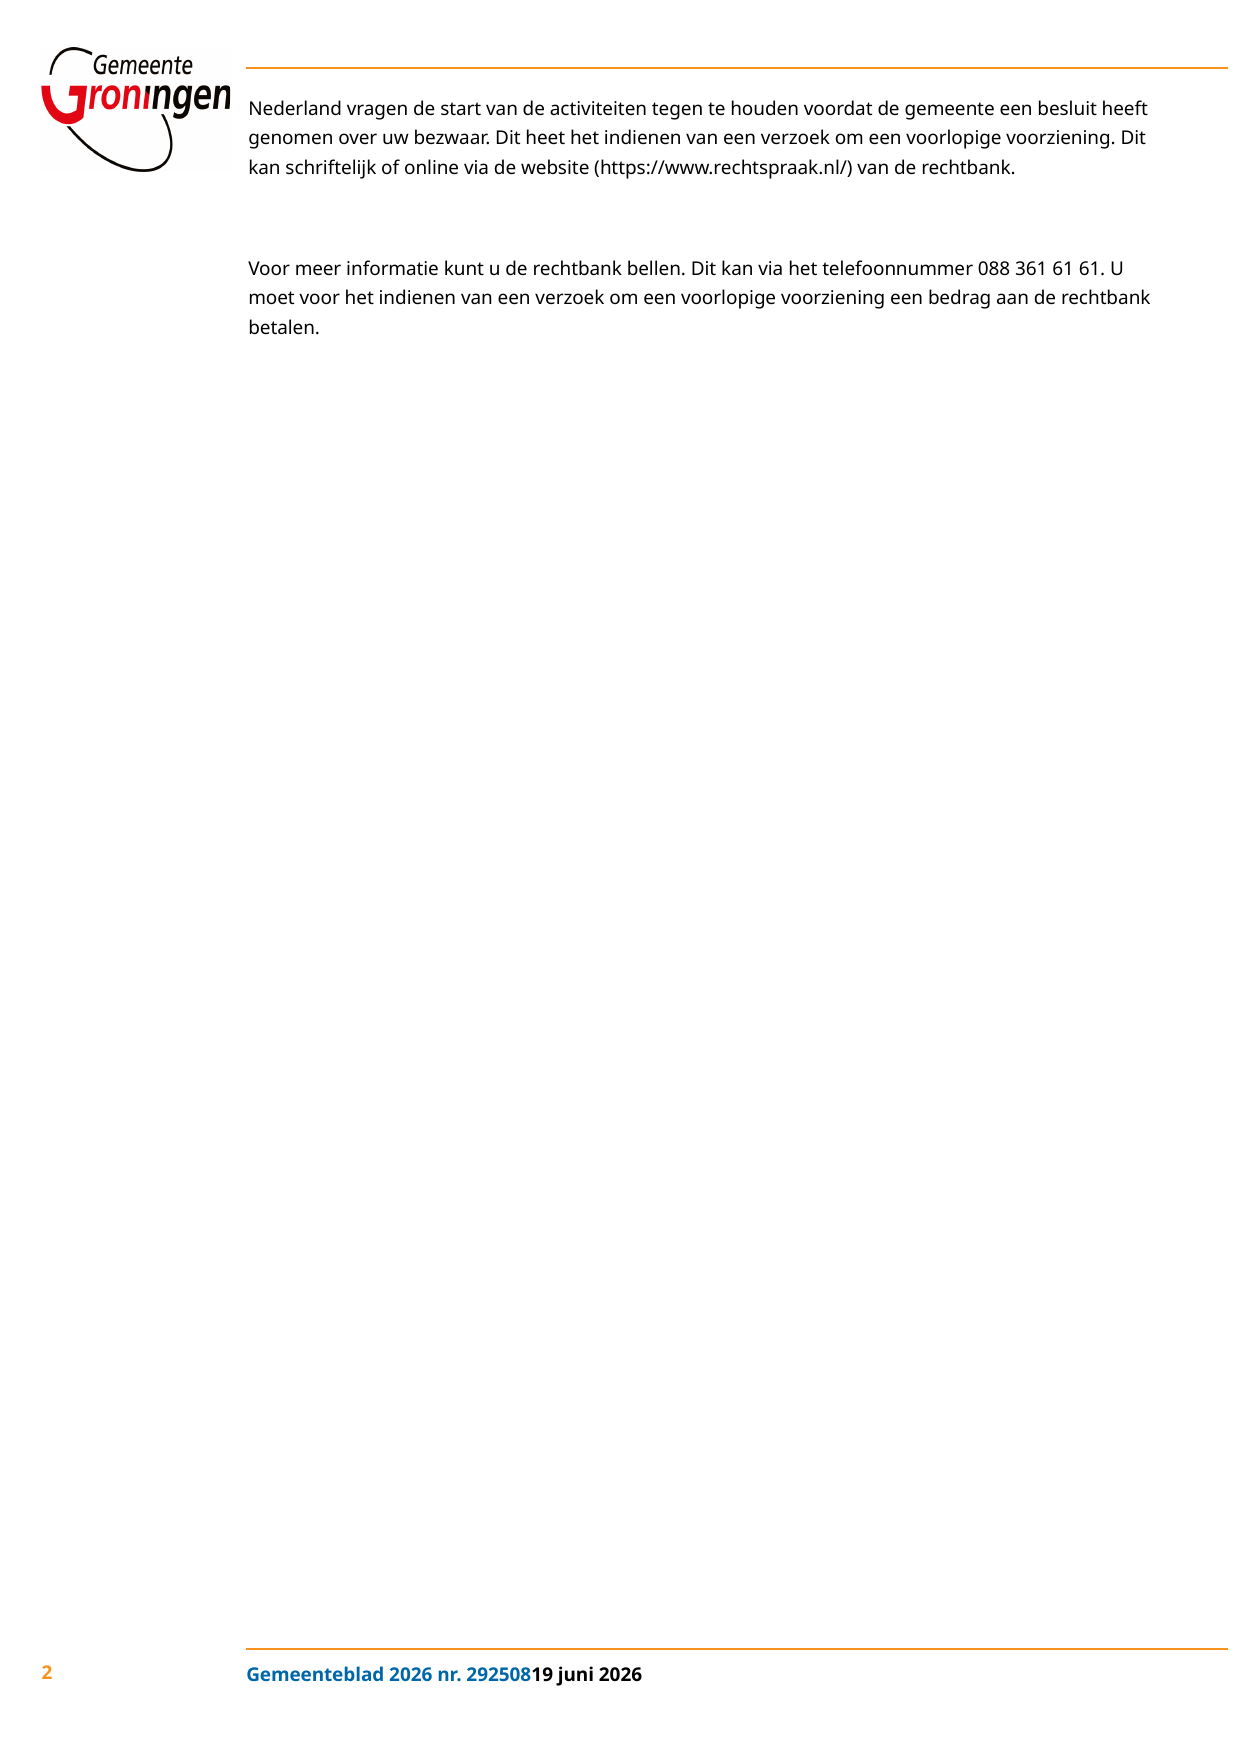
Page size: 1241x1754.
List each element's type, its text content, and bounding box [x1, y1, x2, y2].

text Nederland vragen de start van de activiteiten tegen te houden voordat de gemeente een besluit heeft genomen over uw bezwaar. Dit heet het indienen van een verzoek om een voorlopige voorziening. Dit kan schriftelijk of online via de website (https://www.rechtspraak.nl/) van de rechtbank. [248, 95, 1152, 180]
text Voor meer informatie kunt u de rechtbank bellen. Dit kan via het telefoonnummer 088 361 61 61. U moet voor het indienen van een verzoek om een voorlopige voorziening een bedrag aan de rechtbank betalen. [248, 255, 1152, 340]
picture [41, 47, 231, 172]
